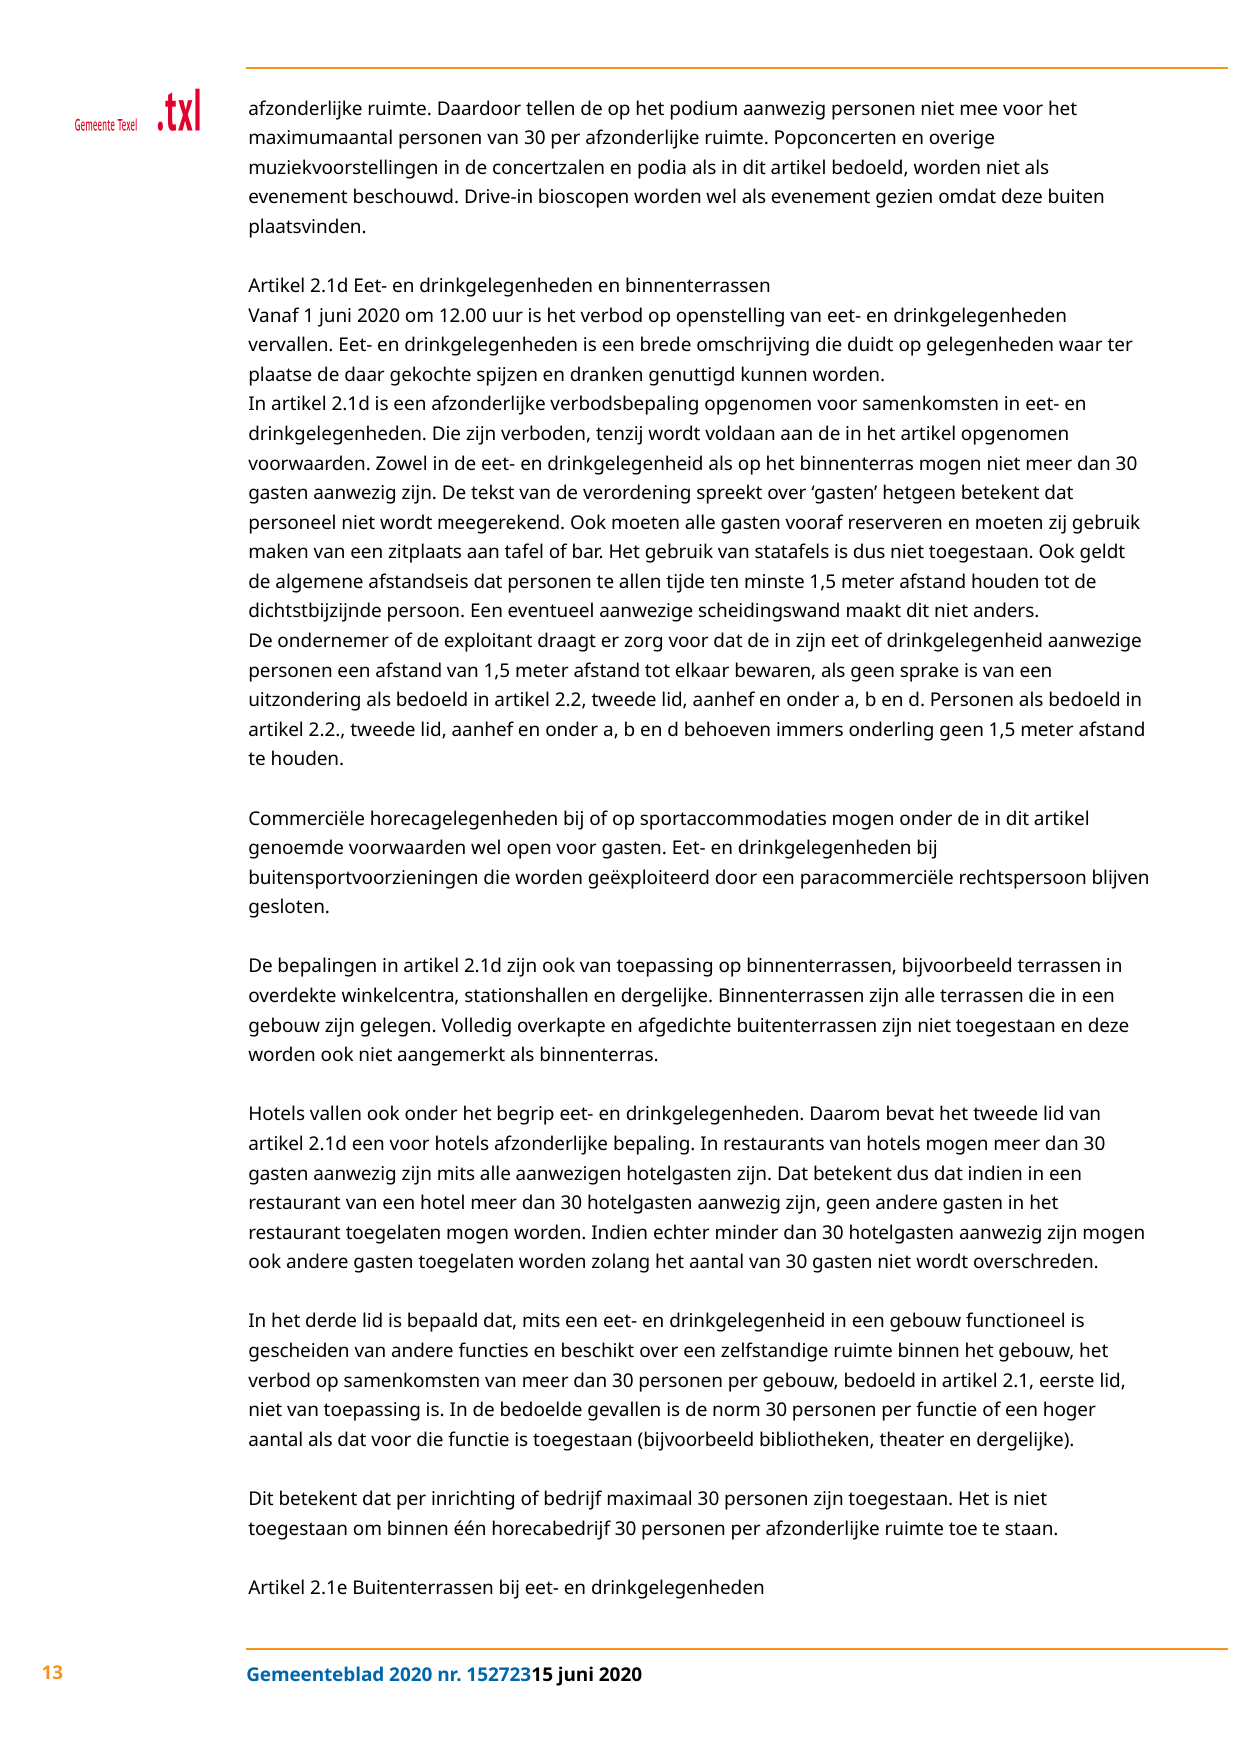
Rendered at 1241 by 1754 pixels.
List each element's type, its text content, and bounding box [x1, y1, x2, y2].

text Hotels vallen ook onder het begrip eet- en drinkgelegenheden. Daarom bevat het tweede lid van artikel 2.1d een voor hotels afzonderlijke bepaling. In restaurants van hotels mogen meer dan 30 gasten aanwezig zijn mits alle aanwezigen hotelgasten zijn. Dat betekent dus dat indien in een restaurant van een hotel meer dan 30 hotelgasten aanwezig zijn, geen andere gasten in het restaurant toegelaten mogen worden. Indien echter minder dan 30 hotelgasten aanwezig zijn mogen ook andere gasten toegelaten worden zolang het aantal van 30 gasten niet wordt overschreden. [248, 1101, 1152, 1274]
text Dit betekent dat per inrichting of bedrijf maximaal 30 personen zijn toegestaan. Het is niet toegestaan om binnen één horecabedrijf 30 personen per afzonderlijke ruimte toe te staan. [248, 1485, 1152, 1541]
text In artikel 2.1d is een afzonderlijke verbodsbepaling opgenomen voor samenkomsten in eet- en drinkgelegenheden. Die zijn verboden, tenzij wordt voldaan aan de in het artikel opgenomen voorwaarden. Zowel in de eet- en drinkgelegenheid als op het binnenterras mogen niet meer dan 30 gasten aanwezig zijn. De tekst van de verordening spreekt over ‘gasten’ hetgeen betekent dat personeel niet wordt meegerekend. Ook moeten alle gasten vooraf reserveren en moeten zij gebruik maken van een zitplaats aan tafel of bar. Het gebruik van statafels is dus niet toegestaan. Ook geldt de algemene afstandseis dat personen te allen tijde ten minste 1,5 meter afstand houden tot de dichtstbijzijnde persoon. Een eventueel aanwezige scheidingswand maakt dit niet anders. [248, 391, 1152, 623]
text Vanaf 1 juni 2020 om 12.00 uur is het verbod op openstelling van eet- en drinkgelegenheden vervallen. Eet- en drinkgelegenheden is een brede omschrijving die duidt op gelegenheden waar ter plaatse de daar gekochte spijzen en dranken genuttigd kunnen worden. [248, 302, 1152, 387]
text De ondernemer of de exploitant draagt er zorg voor dat de in zijn eet of drinkgelegenheid aanwezige personen een afstand van 1,5 meter afstand tot elkaar bewaren, als geen sprake is van een uitzondering als bedoeld in artikel 2.2, tweede lid, aanhef en onder a, b en d. Personen als bedoeld in artikel 2.2., tweede lid, aanhef en onder a, b en d behoeven immers onderling geen 1,5 meter afstand te houden. [248, 627, 1152, 771]
text afzonderlijke ruimte. Daardoor tellen de op het podium aanwezig personen niet mee voor het maximumaantal personen van 30 per afzonderlijke ruimte. Popconcerten en overige muziekvoorstellingen in de concertzalen en podia als in dit artikel bedoeld, worden niet als evenement beschouwd. Drive-in bioscopen worden wel als evenement gezien omdat deze buiten plaatsvinden. [248, 95, 1152, 239]
text Artikel 2.1e Buitenterrassen bij eet- en drinkgelegenheden [248, 1574, 1152, 1600]
text De bepalingen in artikel 2.1d zijn ook van toepassing op binnenterrassen, bijvoorbeeld terrassen in overdekte winkelcentra, stationshallen en dergelijke. Binnenterrassen zijn alle terrassen die in een gebouw zijn gelegen. Volledig overkapte en afgedichte buitenterrassen zijn niet toegestaan en deze worden ook niet aangemerkt als binnenterras. [248, 953, 1152, 1067]
text Commerciële horecagelegenheden bij of op sportaccommodaties mogen onder de in dit artikel genoemde voorwaarden wel open voor gasten. Eet- en drinkgelegenheden bij buitensportvoorzieningen die worden geëxploiteerd door een paracommerciële rechtspersoon blijven gesloten. [248, 805, 1152, 919]
text Artikel 2.1d Eet- en drinkgelegenheden en binnenterrassen [248, 272, 1152, 298]
picture [41, 47, 231, 172]
text In het derde lid is bepaald dat, mits een eet- en drinkgelegenheid in een gebouw functioneel is gescheiden van andere functies en beschikt over een zelfstandige ruimte binnen het gebouw, het verbod op samenkomsten van meer dan 30 personen per gebouw, bedoeld in artikel 2.1, eerste lid, niet van toepassing is. In de bedoelde gevallen is de norm 30 personen per functie of een hoger aantal als dat voor die functie is toegestaan (bijvoorbeeld bibliotheken, theater en dergelijke). [248, 1308, 1152, 1452]
